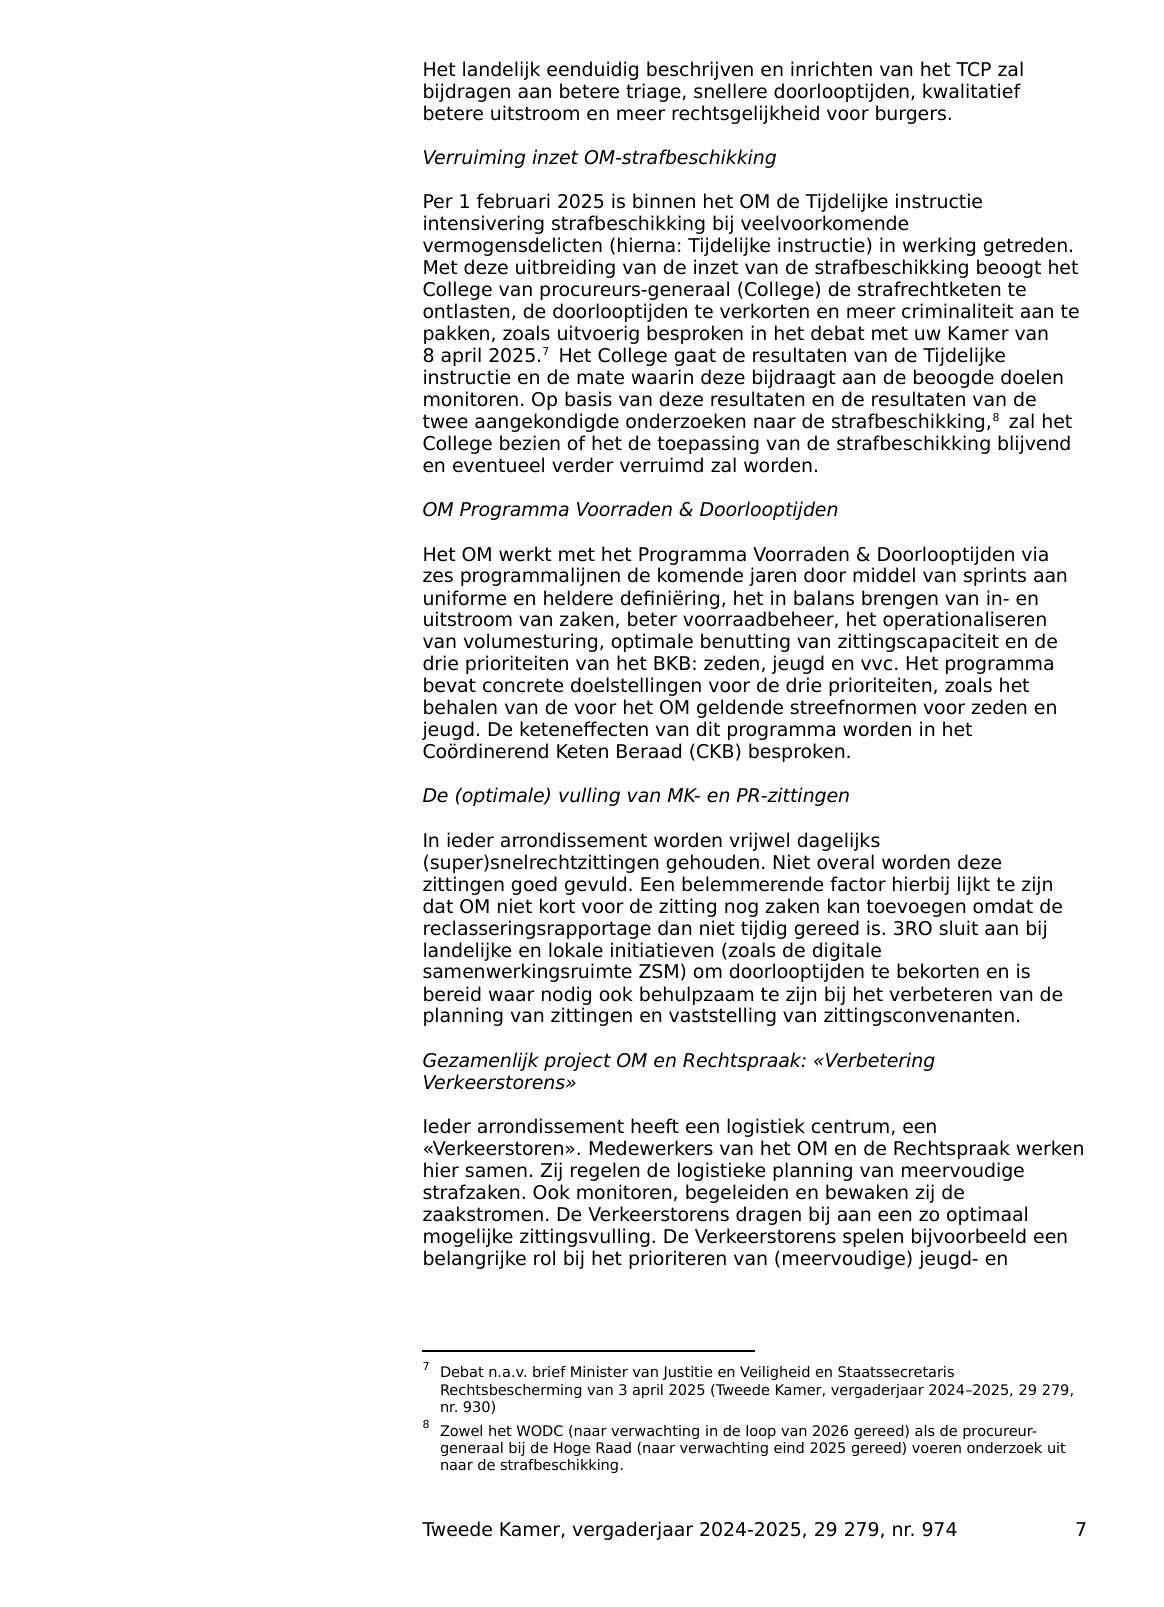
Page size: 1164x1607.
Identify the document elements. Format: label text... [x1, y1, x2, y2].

subtitle Verruiming inzet OM-strafbeschikking [422, 147, 1087, 169]
text Ieder arrondissement heeft een logistiek centrum, een «Verkeerstoren». Medewerkers van het OM en de Rechtspraak werken hier samen. Zij regelen de logistieke planning van meervoudige strafzaken. Ook monitoren, begeleiden en bewaken zij de zaakstromen. De Verkeerstorens dragen bij aan een zo optimaal mogelijke zittingsvulling. De Verkeerstorens spelen bijvoorbeeld een belangrijke rol bij het prioriteren van (meervoudige) jeugd- en [422, 1116, 1087, 1269]
text In ieder arrondissement worden vrijwel dagelijks (super)snelrechtzittingen gehouden. Niet overal worden deze zittingen goed gevuld. Een belemmerende factor hierbij lijkt te zijn dat OM niet kort voor de zitting nog zaken kan toevoegen omdat de reclasseringsrapportage dan niet tijdig gereed is. 3RO sluit aan bij landelijke en lokale initiatieven (zoals de digitale samenwerkingsruimte ZSM) om doorlooptijden te bekorten en is bereid waar nodig ook behulpzaam te zijn bij het verbeteren van de planning van zittingen en vaststelling van zittingsconvenanten. [422, 829, 1087, 1027]
text Het OM werkt met het Programma Voorraden & Doorlooptijden via zes programmalijnen de komende jaren door middel van sprints aan uniforme en heldere definiëring, het in balans brengen van in- en uitstroom van zaken, beter voorraadbeheer, het operationaliseren van volumesturing, optimale benutting van zittingscapaciteit en de drie prioriteiten van het BKB: zeden, jeugd en vvc. Het programma bevat concrete doelstellingen voor de drie prioriteiten, zoals het behalen van de voor het OM geldende streefnormen voor zeden en jeugd. De keteneffecten van dit programma worden in het Coördinerend Keten Beraad (CKB) besproken. [422, 543, 1087, 763]
subtitle Gezamenlijk project OM en Rechtspraak: «Verbetering Verkeerstorens» [422, 1049, 1087, 1093]
text Zowel het WODC (naar verwachting in de loop van 2026 gereed) als de procureur-generaal bij de Hoge Raad (naar verwachting eind 2025 gereed) voeren onderzoek uit naar de strafbeschikking. [422, 1418, 1087, 1474]
text Per 1 februari 2025 is binnen het OM de Tijdelijke instructie intensivering strafbeschikking bij veelvoorkomende vermogensdelicten (hierna: Tijdelijke instructie) in werking getreden. Met deze uitbreiding van de inzet van de strafbeschikking beoogt het College van procureurs-generaal (College) de strafrechtketen te ontlasten, de doorlooptijden te verkorten en meer criminaliteit aan te pakken, zoals uitvoerig besproken in het debat met uw Kamer van 8 april 2025. Het College gaat de resultaten van de Tijdelijke instructie en de mate waarin deze bijdraagt aan de beoogde doelen monitoren. Op basis van deze resultaten en de resultaten van de twee aangekondigde onderzoeken naar de strafbeschikking, zal het College bezien of het de toepassing van de strafbeschikking blijvend en eventueel verder verruimd zal worden. [422, 191, 1087, 477]
text Debat n.a.v. brief Minister van Justitie en Veiligheid en Staatssecretaris Rechtsbescherming van 3 april 2025 (Tweede Kamer, vergaderjaar 2024–2025, 29 279, nr. 930) [422, 1360, 1087, 1416]
text Het landelijk eenduidig beschrijven en inrichten van het TCP zal bijdragen aan betere triage, snellere doorlooptijden, kwalitatief betere uitstroom en meer rechtsgelijkheid voor burgers. [422, 59, 1087, 125]
subtitle OM Programma Voorraden & Doorlooptijden [422, 499, 1087, 521]
subtitle De (optimale) vulling van MK- en PR-zittingen [422, 785, 1087, 807]
